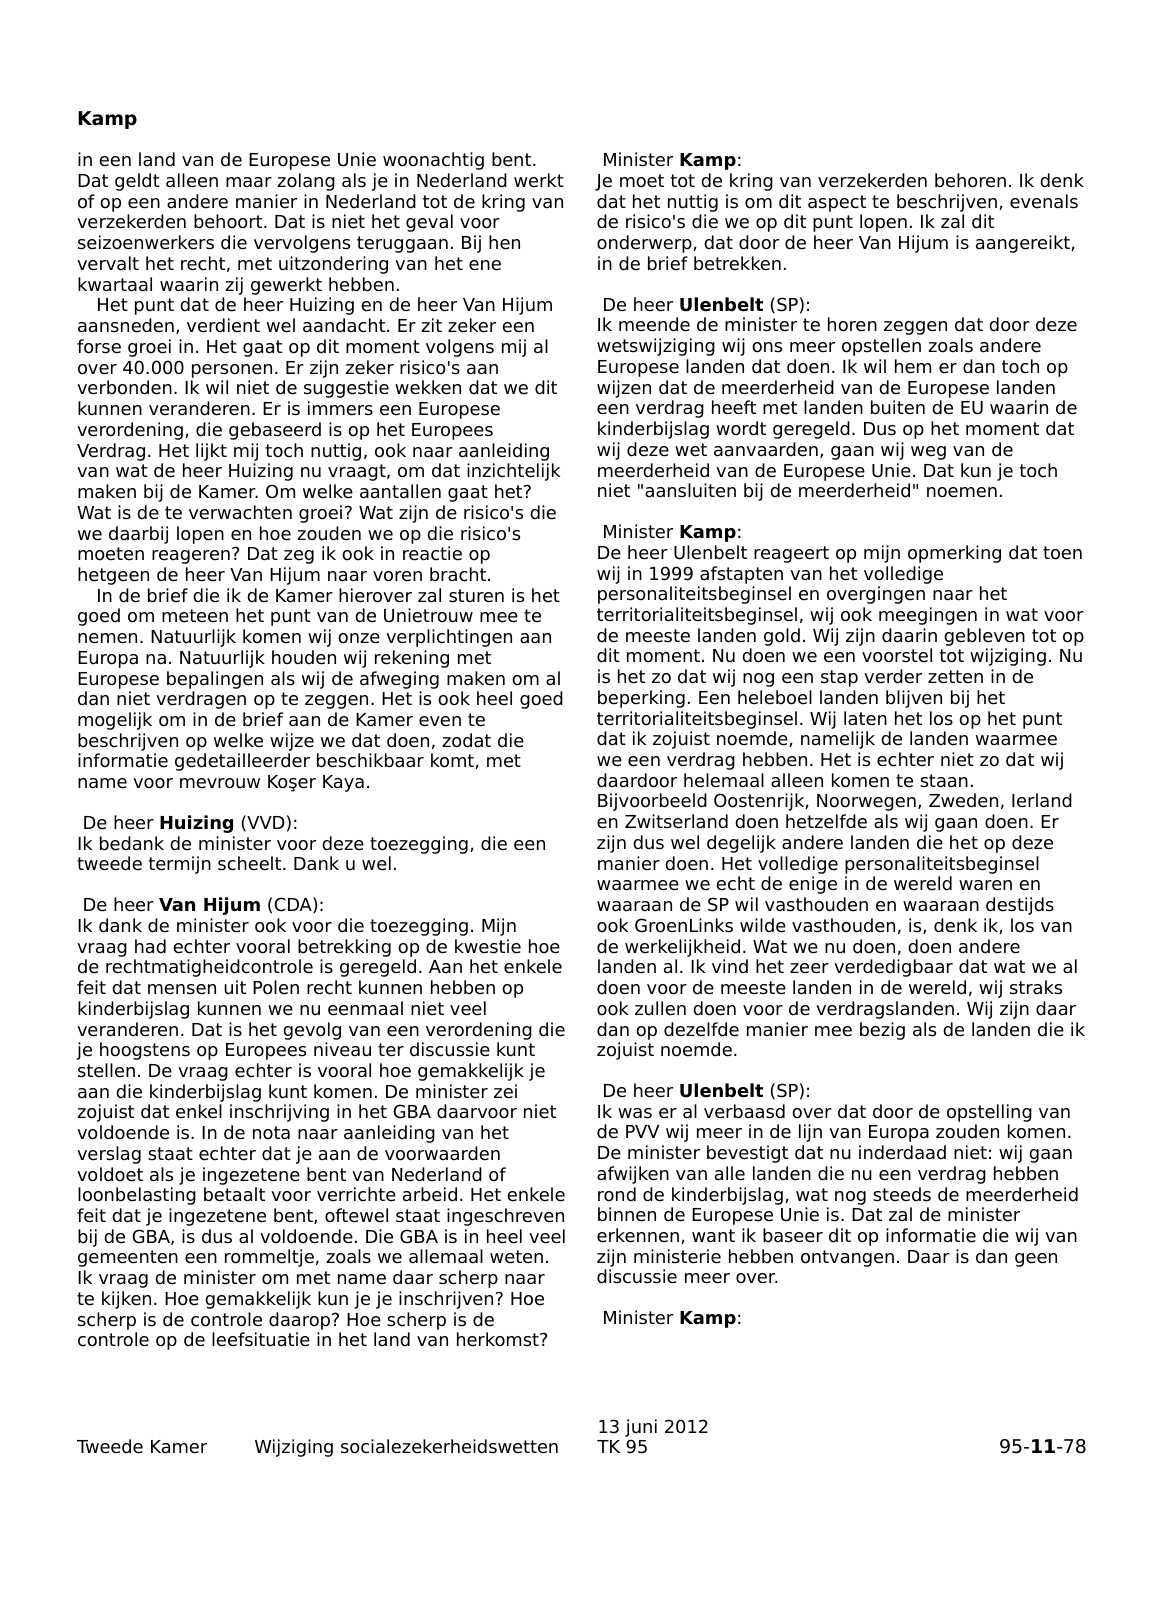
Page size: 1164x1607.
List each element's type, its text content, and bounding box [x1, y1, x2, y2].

text in een land van de Europese Unie woonachtig bent. Dat geldt alleen maar zolang als je in Nederland werkt of op een andere manier in Nederland tot de kring van verzekerden behoort. Dat is niet het geval voor seizoenwerkers die vervolgens teruggaan. Bij hen vervalt het recht, met uitzondering van het ene kwartaal waarin zij gewerkt hebben. [77, 150, 567, 295]
text Je moet tot de kring van verzekerden behoren. Ik denk dat het nuttig is om dit aspect te beschrijven, evenals de risico's die we op dit punt lopen. Ik zal dit onderwerp, dat door de heer Van Hijum is aangereikt, in de brief betrekken. [596, 171, 1087, 274]
text De heer Ulenbelt (SP): [596, 1081, 1087, 1102]
text Ik dank de minister ook voor die toezegging. Mijn vraag had echter vooral betrekking op de kwestie hoe de rechtmatigheidcontrole is geregeld. Aan het enkele feit dat mensen uit Polen recht kunnen hebben op kinderbijslag kunnen we nu eenmaal niet veel veranderen. Dat is het gevolg van een verordening die je hoogstens op Europees niveau ter discussie kunt stellen. De vraag echter is vooral hoe gemakkelijk je aan die kinderbijslag kunt komen. De minister zei zojuist dat enkel inschrijving in het GBA daarvoor niet voldoende is. In de nota naar aanleiding van het verslag staat echter dat je aan de voorwaarden voldoet als je ingezetene bent van Nederland of loonbelasting betaalt voor verrichte arbeid. Het enkele feit dat je ingezetene bent, oftewel staat ingeschreven bij de GBA, is dus al voldoende. Die GBA is in heel veel gemeenten een rommeltje, zoals we allemaal weten. Ik vraag de minister om met name daar scherp naar te kijken. Hoe gemakkelijk kun je je inschrijven? Hoe scherp is de controle daarop? Hoe scherp is de controle op de leefsituatie in het land van herkomst? [77, 916, 567, 1351]
text Ik meende de minister te horen zeggen dat door deze wetswijziging wij ons meer opstellen zoals andere Europese landen dat doen. Ik wil hem er dan toch op wijzen dat de meerderheid van de Europese landen een verdrag heeft met landen buiten de EU waarin de kinderbijslag wordt geregeld. Dus op het moment dat wij deze wet aanvaarden, gaan wij weg van de meerderheid van de Europese Unie. Dat kun je toch niet "aansluiten bij de meerderheid" noemen. [596, 315, 1087, 502]
text Minister Kamp: [596, 150, 1087, 171]
text Ik bedank de minister voor deze toezegging, die een tweede termijn scheelt. Dank u wel. [77, 833, 567, 875]
text De heer Ulenbelt (SP): [596, 294, 1087, 315]
text De heer Ulenbelt reageert op mijn opmerking dat toen wij in 1999 afstapten van het volledige personaliteitsbeginsel en overgingen naar het territorialiteitsbeginsel, wij ook meegingen in wat voor de meeste landen gold. Wij zijn daarin gebleven tot op dit moment. Nu doen we een voorstel tot wijziging. Nu is het zo dat wij nog een stap verder zetten in de beperking. Een heleboel landen blijven bij het territorialiteitsbeginsel. Wij laten het los op het punt dat ik zojuist noemde, namelijk de landen waarmee we een verdrag hebben. Het is echter niet zo dat wij daardoor helemaal alleen komen te staan. Bijvoorbeeld Oostenrijk, Noorwegen, Zweden, Ierland en Zwitserland doen hetzelfde als wij gaan doen. Er zijn dus wel degelijk andere landen die het op deze manier doen. Het volledige personaliteitsbeginsel waarmee we echt de enige in de wereld waren en waaraan de SP wil vasthouden en waaraan destijds ook GroenLinks wilde vasthouden, is, denk ik, los van de werkelijkheid. Wat we nu doen, doen andere landen al. Ik vind het zeer verdedigbaar dat wat we al doen voor de meeste landen in de wereld, wij straks ook zullen doen voor de verdragslanden. Wij zijn daar dan op dezelfde manier mee bezig als de landen die ik zojuist noemde. [596, 543, 1087, 1061]
text Minister Kamp: [596, 522, 1087, 543]
text Het punt dat de heer Huizing en de heer Van Hijum aansneden, verdient wel aandacht. Er zit zeker een forse groei in. Het gaat op dit moment volgens mij al over 40.000 personen. Er zijn zeker risico's aan verbonden. Ik wil niet de suggestie wekken dat we dit kunnen veranderen. Er is immers een Europese verordening, die gebaseerd is op het Europees Verdrag. Het lijkt mij toch nuttig, ook naar aanleiding van wat de heer Huizing nu vraagt, om dat inzichtelijk maken bij de Kamer. Om welke aantallen gaat het? Wat is de te verwachten groei? Wat zijn de risico's die we daarbij lopen en hoe zouden we op die risico's moeten reageren? Dat zeg ik ook in reactie op hetgeen de heer Van Hijum naar voren bracht. [77, 295, 567, 586]
text Minister Kamp: [596, 1308, 1087, 1329]
text De heer Huizing (VVD): [77, 813, 567, 833]
text De heer Van Hijum (CDA): [77, 895, 567, 916]
text In de brief die ik de Kamer hierover zal sturen is het goed om meteen het punt van de Unietrouw mee te nemen. Natuurlijk komen wij onze verplichtingen aan Europa na. Natuurlijk houden wij rekening met Europese bepalingen als wij de afweging maken om al dan niet verdragen op te zeggen. Het is ook heel goed mogelijk om in de brief aan de Kamer even te beschrijven op welke wijze we dat doen, zodat die informatie gedetailleerder beschikbaar komt, met name voor mevrouw Koşer Kaya. [77, 586, 567, 793]
text Ik was er al verbaasd over dat door de opstelling van de PVV wij meer in de lijn van Europa zouden komen. De minister bevestigt dat nu inderdaad niet: wij gaan afwijken van alle landen die nu een verdrag hebben rond de kinderbijslag, wat nog steeds de meerderheid binnen de Europese Unie is. Dat zal de minister erkennen, want ik baseer dit op informatie die wij van zijn ministerie hebben ontvangen. Daar is dan geen discussie meer over. [596, 1102, 1087, 1288]
